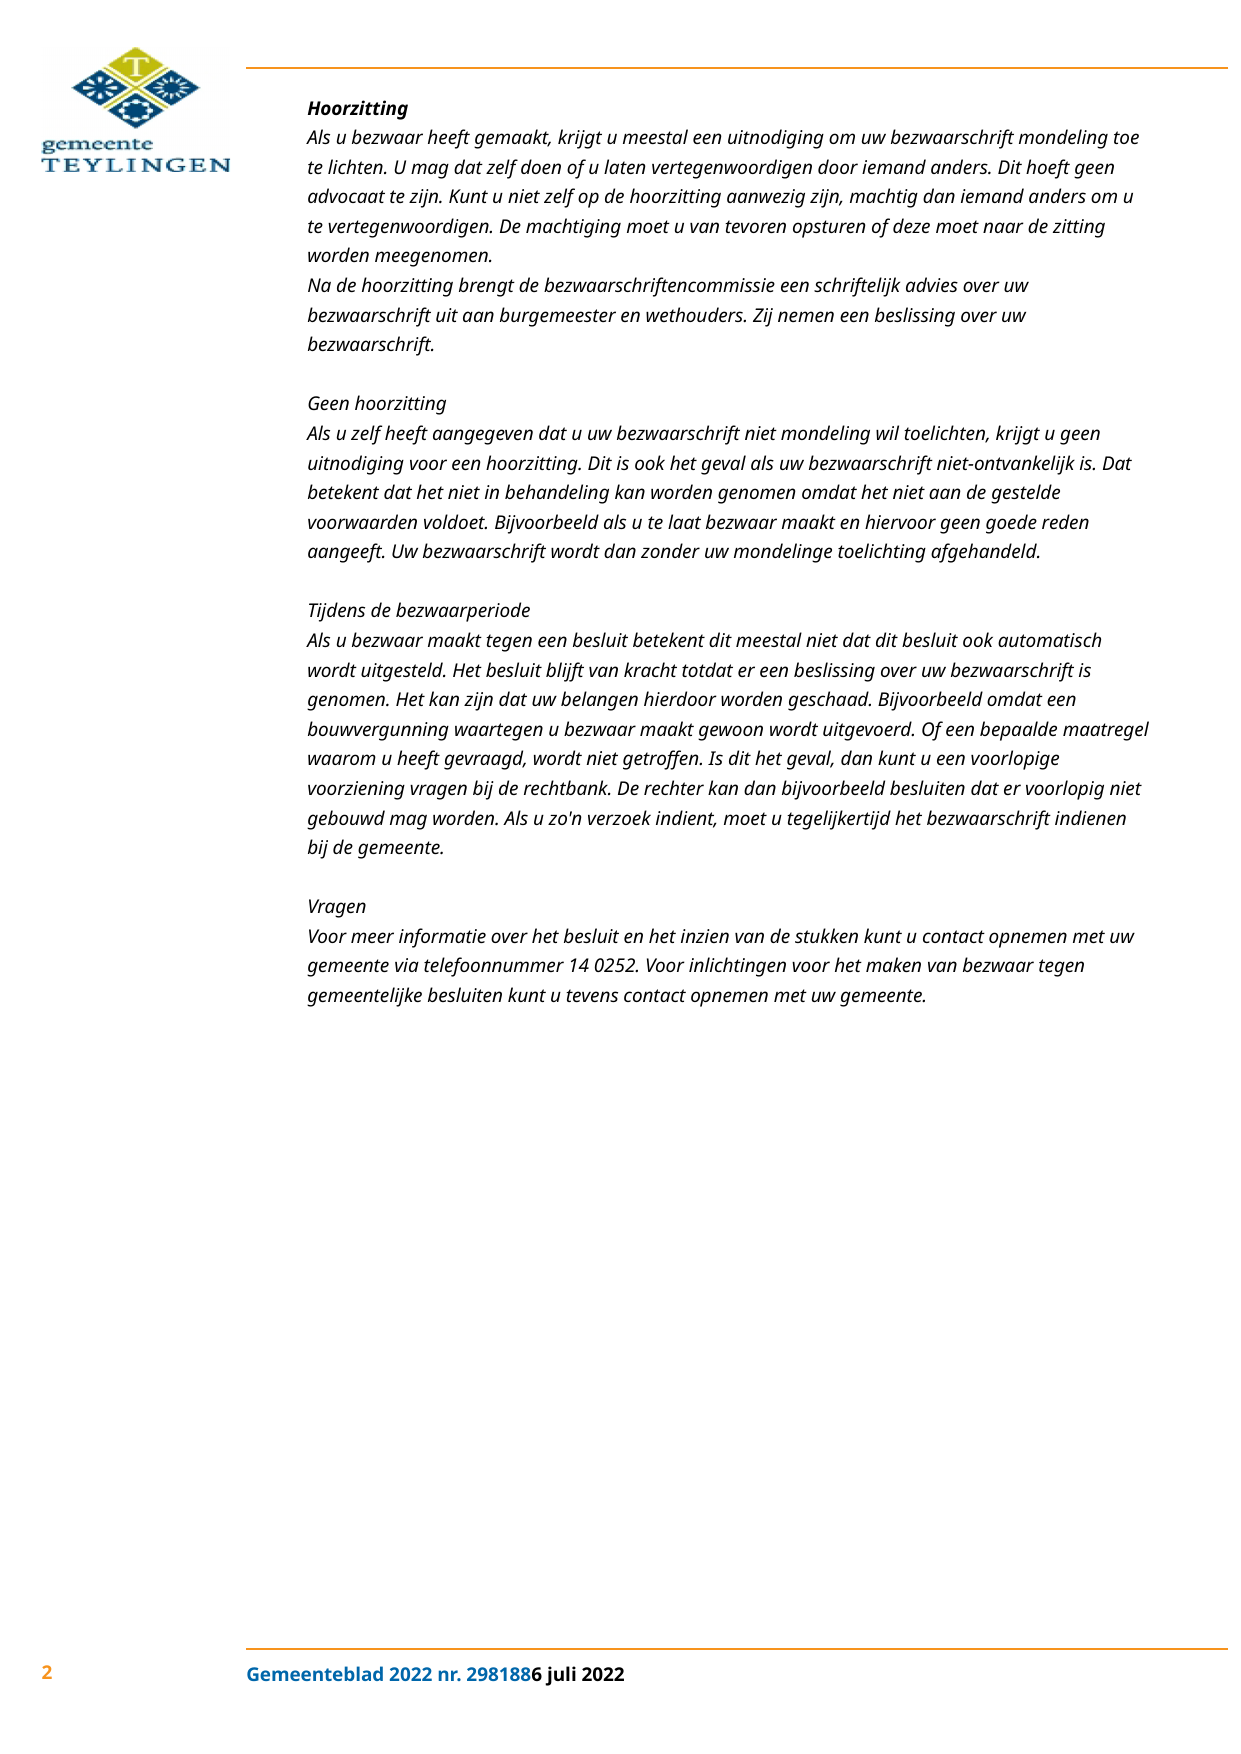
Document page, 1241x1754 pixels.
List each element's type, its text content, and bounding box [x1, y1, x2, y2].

list Als u bezwaar heeft gemaakt, krijgt u meestal een uitnodiging om uw bezwaarschrift mondeling toe te lichten. U mag dat zelf doen of u laten vertegenwoordigen door iemand anders. Dit hoeft geen advocaat te zijn. Kunt u niet zelf op de hoorzitting aanwezig zijn, machtig dan iemand anders om u te vertegenwoordigen. De machtiging moet u van tevoren opsturen of deze moet naar de zitting worden meegenomen. [248, 124, 1152, 268]
list Vragen [248, 893, 1152, 919]
list Als u zelf heeft aangegeven dat u uw bezwaarschrift niet mondeling wil toelichten, krijgt u geen uitnodiging voor een hoorzitting. Dit is ook het geval als uw bezwaarschrift niet-ontvankelijk is. Dat betekent dat het niet in behandeling kan worden genomen omdat het niet aan de gestelde voorwaarden voldoet. Bijvoorbeeld als u te laat bezwaar maakt en hiervoor geen goede reden aangeeft. Uw bezwaarschrift wordt dan zonder uw mondelinge toelichting afgehandeld. [248, 420, 1152, 564]
list Na de hoorzitting brengt de bezwaarschriftencommissie een schriftelijk advies over uw bezwaarschrift uit aan burgemeester en wethouders. Zij nemen een beslissing over uw bezwaarschrift. [248, 272, 1152, 357]
list Geen hoorzitting [248, 391, 1152, 416]
picture [41, 47, 231, 172]
list Voor meer informatie over het besluit en het inzien van de stukken kunt u contact opnemen met uw gemeente via telefoonnummer 14 0252. Voor inlichtingen voor het maken van bezwaar tegen gemeentelijke besluiten kunt u tevens contact opnemen met uw gemeente. [248, 923, 1152, 1008]
list Als u bezwaar maakt tegen een besluit betekent dit meestal niet dat dit besluit ook automatisch wordt uitgesteld. Het besluit blijft van kracht totdat er een beslissing over uw bezwaarschrift is genomen. Het kan zijn dat uw belangen hierdoor worden geschaad. Bijvoorbeeld omdat een bouwvergunning waartegen u bezwaar maakt gewoon wordt uitgevoerd. Of een bepaalde maatregel waarom u heeft gevraagd, wordt niet getroffen. Is dit het geval, dan kunt u een voorlopige voorziening vragen bij de rechtbank. De rechter kan dan bijvoorbeeld besluiten dat er voorlopig niet gebouwd mag worden. Als u zo'n verzoek indient, moet u tegelijkertijd het bezwaarschrift indienen bij de gemeente. [248, 627, 1152, 860]
list Hoorzitting [248, 95, 1152, 121]
list Tijdens de bezwaarperiode [248, 598, 1152, 623]
